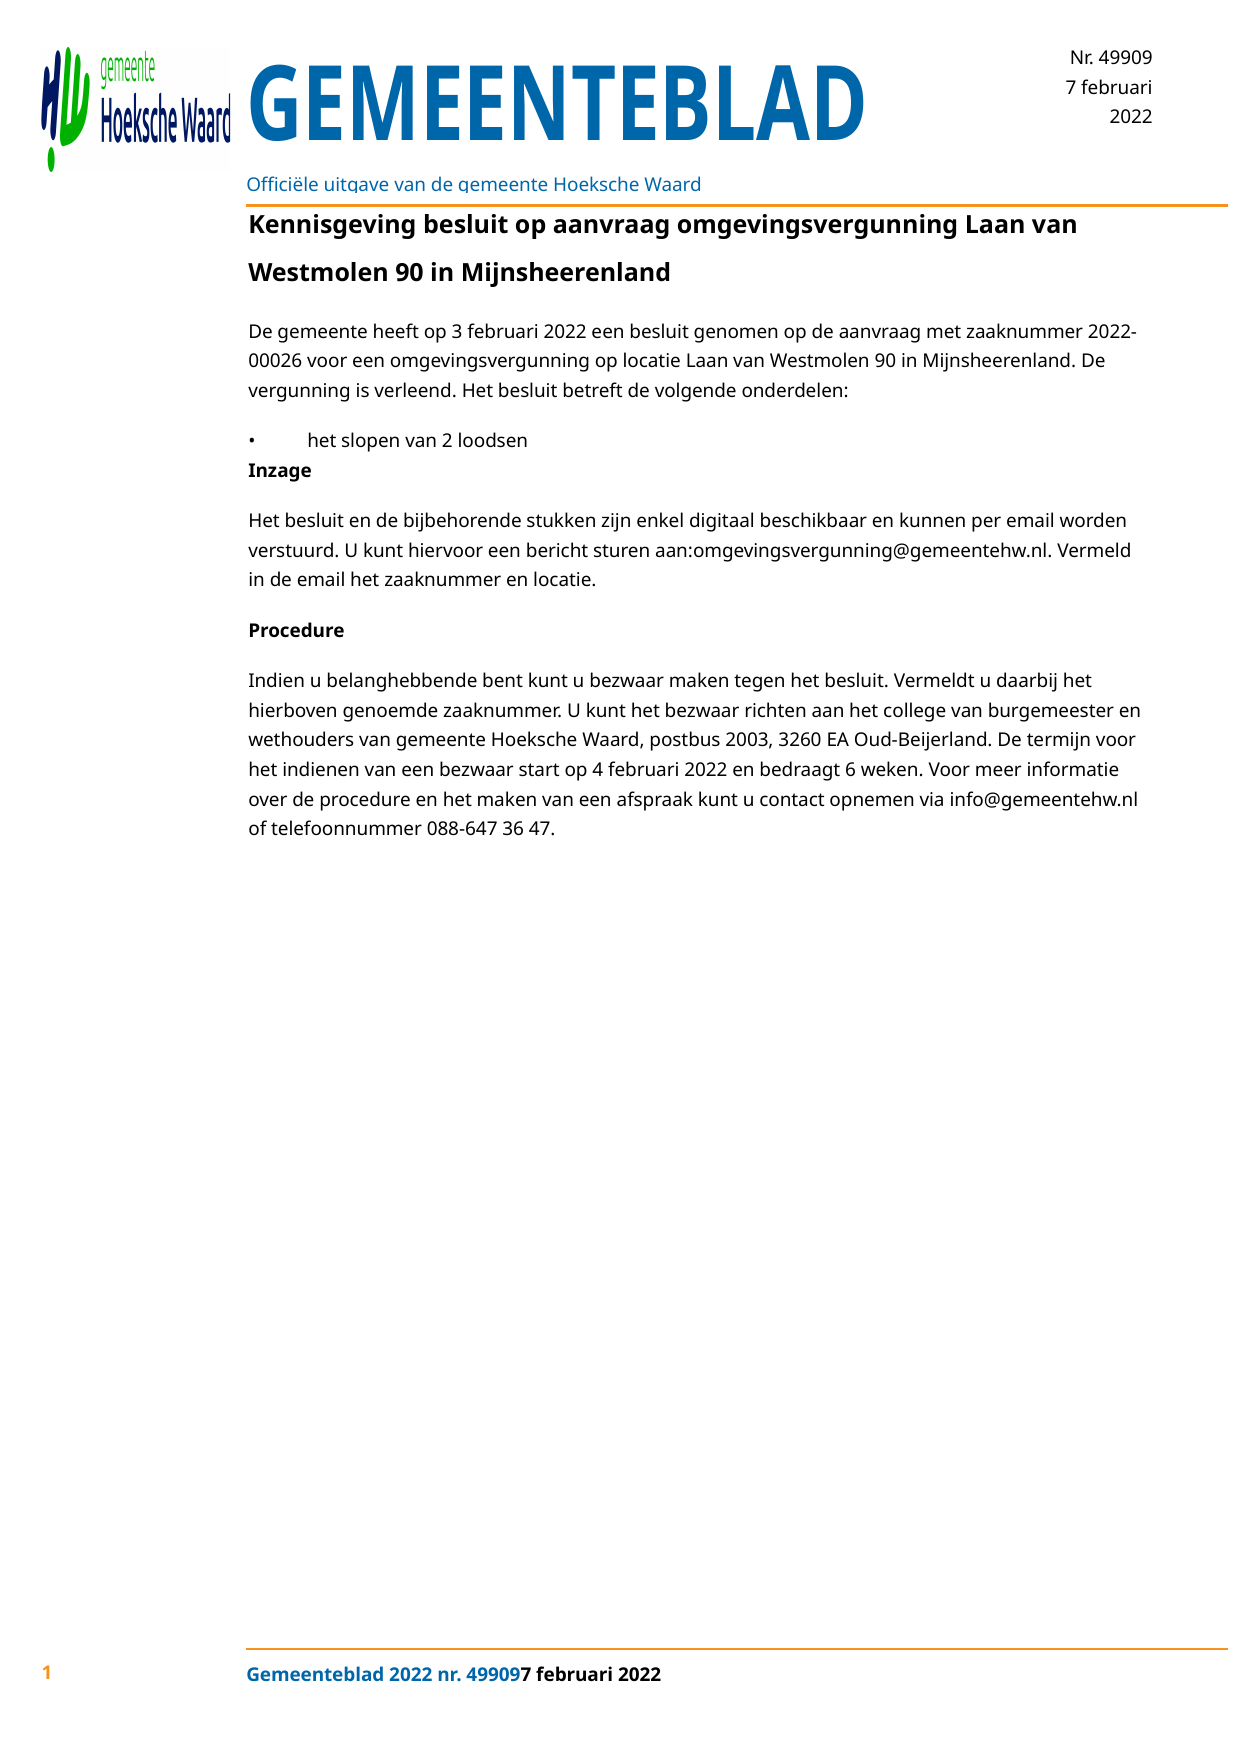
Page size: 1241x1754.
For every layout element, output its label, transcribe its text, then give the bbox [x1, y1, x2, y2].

text Kennisgeving besluit op aanvraag omgevingsvergunning Laan van Westmolen 90 in Mijnsheerenland [248, 207, 1152, 288]
text Inzage [248, 457, 1152, 483]
list het slopen van 2 loodsen [248, 427, 1152, 453]
text De gemeente heeft op 3 februari 2022 een besluit genomen op de aanvraag met zaaknummer 2022-00026 voor een omgevingsvergunning op locatie Laan van Westmolen 90 in Mijnsheerenland. De vergunning is verleend. Het besluit betreft de volgende onderdelen: [248, 318, 1152, 403]
text Procedure [248, 617, 1152, 643]
picture [41, 47, 231, 172]
text Indien u belanghebbende bent kunt u bezwaar maken tegen het besluit. Vermeldt u daarbij het hierboven genoemde zaaknummer. U kunt het bezwaar richten aan het college van burgemeester en wethouders van gemeente Hoeksche Waard, postbus 2003, 3260 EA Oud-Beijerland. De termijn voor het indienen van een bezwaar start op 4 februari 2022 en bedraagt 6 weken. Voor meer informatie over de procedure en het maken van een afspraak kunt u contact opnemen via info@gemeentehw.nl of telefoonnummer 088-647 36 47. [248, 667, 1152, 841]
text Het besluit en de bijbehorende stukken zijn enkel digitaal beschikbaar en kunnen per email worden verstuurd. U kunt hiervoor een bericht sturen aan:omgevingsvergunning@gemeentehw.nl. Vermeld in de email het zaaknummer en locatie. [248, 507, 1152, 592]
